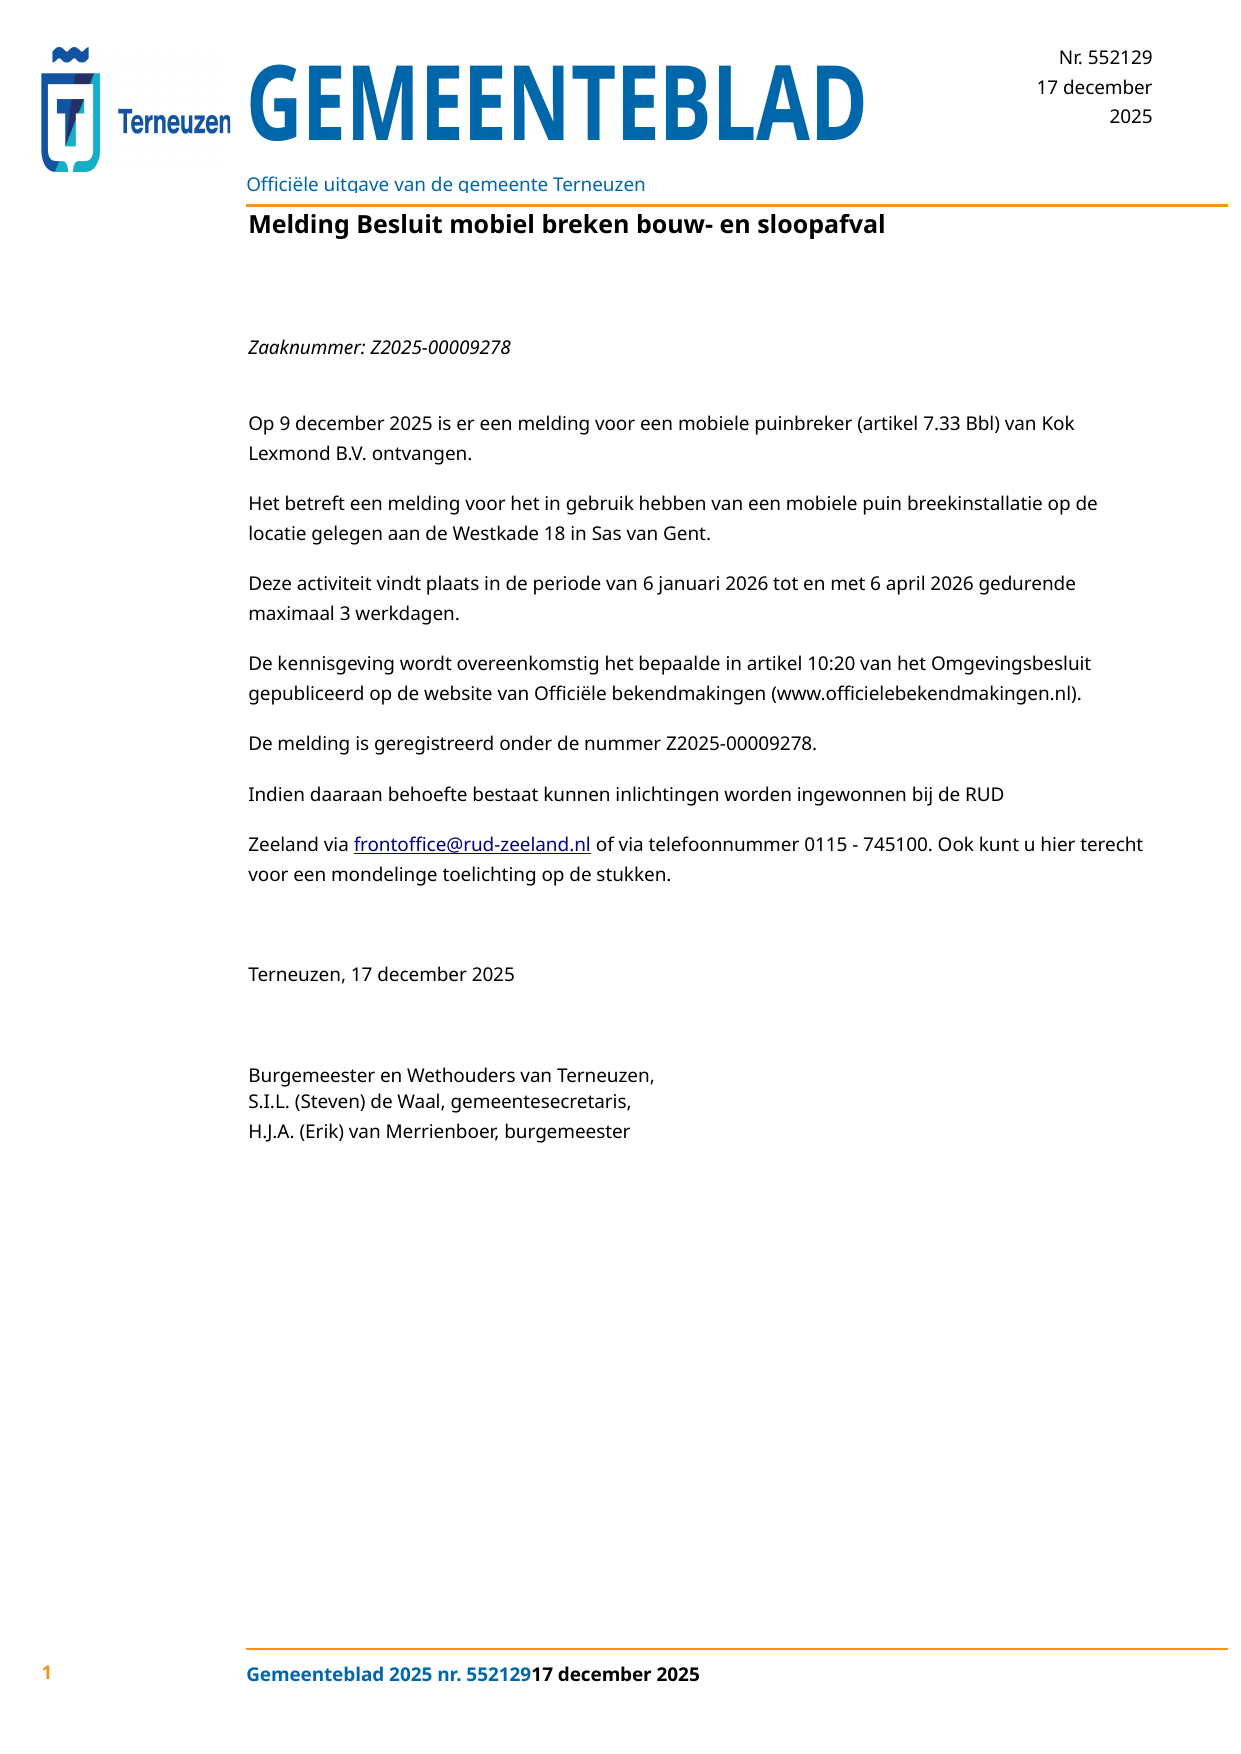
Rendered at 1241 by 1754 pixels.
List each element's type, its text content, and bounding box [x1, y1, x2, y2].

picture [41, 47, 231, 172]
text Melding Besluit mobiel breken bouw- en sloopafval [248, 207, 1152, 241]
table_cell S.I.L. (Steven) de Waal, gemeentesecretaris, H.J.A. (Erik) van Merrienboer, burgemeester [248, 1088, 700, 1173]
table_cell [248, 1225, 700, 1250]
text Deze activiteit vindt plaats in de periode van 6 januari 2026 tot en met 6 april 2026 gedurende maximaal 3 werkdagen. [248, 570, 1152, 626]
text De melding is geregistreerd onder de nummer Z2025-00009278. [248, 730, 1152, 756]
text De kennisgeving wordt overeenkomstig het bepaalde in artikel 10:20 van het Omgevingsbesluit gepubliceerd op de website van Officiële bekendmakingen (www.officielebekendmakingen.nl). [248, 650, 1152, 706]
table_header Burgemeester en Wethouders van Terneuzen, [248, 1063, 1152, 1088]
table_cell [700, 1225, 1152, 1250]
text Het betreft een melding voor het in gebruik hebben van een mobiele puin breekinstallatie op de locatie gelegen aan de Westkade 18 in Sas van Gent. [248, 490, 1152, 546]
text Indien daaraan behoefte bestaat kunnen inlichtingen worden ingewonnen bij de RUD [248, 781, 1152, 807]
table_cell [700, 1173, 1152, 1199]
text Op 9 december 2025 is er een melding voor een mobiele puinbreker (artikel 7.33 Bbl) van Kok Lexmond B.V. ontvangen. [248, 410, 1152, 466]
table_cell [700, 1088, 1152, 1173]
text Terneuzen, 17 december 2025 [248, 962, 1152, 987]
table_cell [248, 1173, 700, 1199]
table_cell [248, 1199, 1152, 1225]
text Zeeland via frontoffice@rud-zeeland.nl of via telefoonnummer 0115 - 745100. Ook kunt u hier terecht voor een mondelinge toelichting op de stukken. [248, 831, 1152, 887]
text Zaaknummer: Z2025-00009278 [248, 334, 1152, 360]
